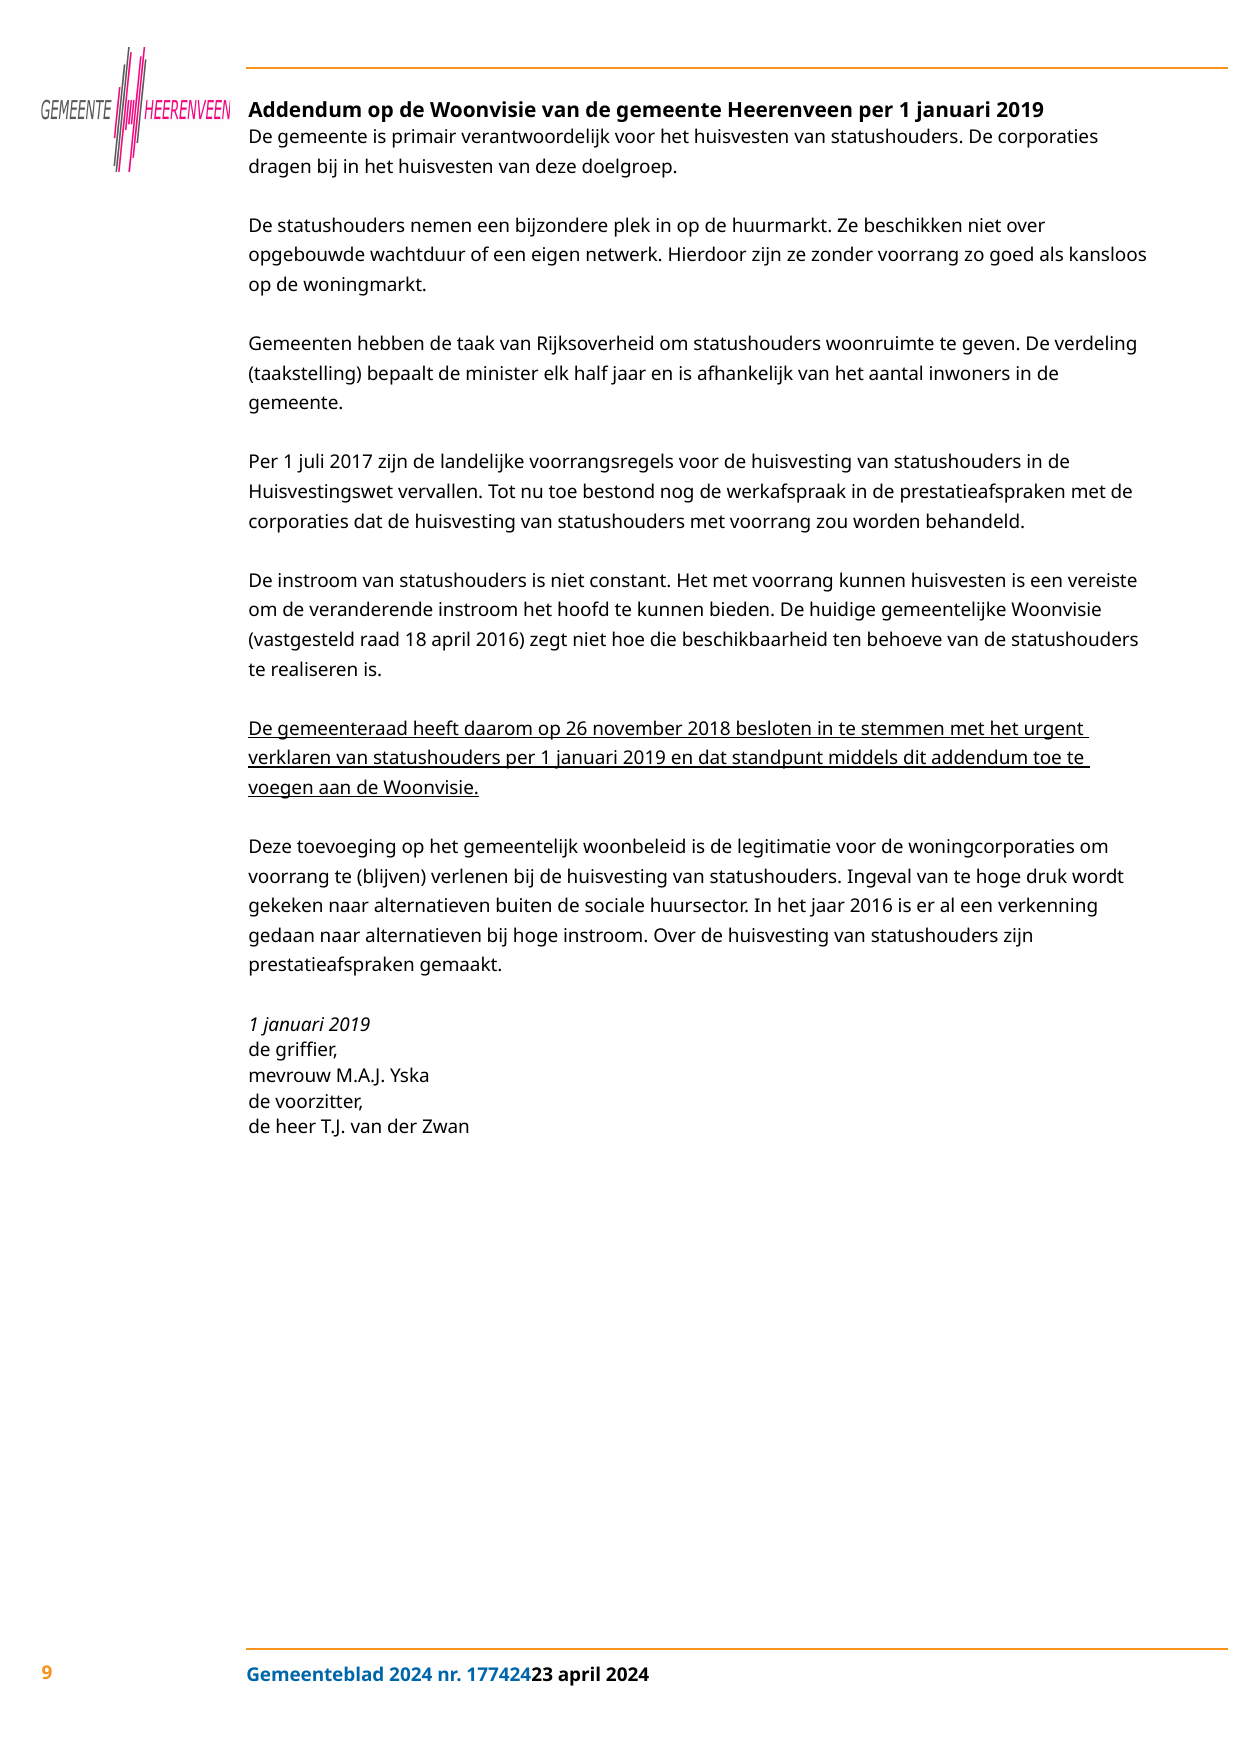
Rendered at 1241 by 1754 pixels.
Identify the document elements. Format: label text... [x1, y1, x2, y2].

text Gemeenten hebben de taak van Rijksoverheid om statushouders woonruimte te geven. De verdeling (taakstelling) bepaalt de minister elk half jaar en is afhankelijk van het aantal inwoners in de gemeente. [248, 330, 1152, 415]
text 1 januari 2019 [248, 1011, 1152, 1037]
text mevrouw M.A.J. Yska [248, 1062, 1152, 1088]
text Addendum op de Woonvisie van de gemeente Heerenveen per 1 januari 2019 [248, 95, 1152, 123]
text De instroom van statushouders is niet constant. Het met voorrang kunnen huisvesten is een vereiste om de veranderende instroom het hoofd te kunnen bieden. De huidige gemeentelijke Woonvisie (vastgesteld raad 18 april 2016) zegt niet hoe die beschikbaarheid ten behoeve van de statushouders te realiseren is. [248, 567, 1152, 682]
text De gemeenteraad heeft daarom op 26 november 2018 besloten in te stemmen met het urgent verklaren van statushouders per 1 januari 2019 en dat standpunt middels dit addendum toe te voegen aan de Woonvisie. [248, 715, 1152, 800]
text De gemeente is primair verantwoordelijk voor het huisvesten van statushouders. De corporaties dragen bij in het huisvesten van deze doelgroep. [248, 123, 1152, 179]
picture [41, 47, 231, 172]
text De statushouders nemen een bijzondere plek in op de huurmarkt. Ze beschikken niet over opgebouwde wachtduur of een eigen netwerk. Hierdoor zijn ze zonder voorrang zo goed als kansloos op de woningmarkt. [248, 212, 1152, 297]
text de heer T.J. van der Zwan [248, 1114, 1152, 1139]
text Deze toevoeging op het gemeentelijk woonbeleid is de legitimatie voor de woningcorporaties om voorrang te (blijven) verlenen bij de huisvesting van statushouders. Ingeval van te hoge druk wordt gekeken naar alternatieven buiten de sociale huursector. In het jaar 2016 is er al een verkenning gedaan naar alternatieven bij hoge instroom. Over de huisvesting van statushouders zijn prestatieafspraken gemaakt. [248, 833, 1152, 977]
text Per 1 juli 2017 zijn de landelijke voorrangsregels voor de huisvesting van statushouders in de Huisvestingswet vervallen. Tot nu toe bestond nog de werkafspraak in de prestatieafspraken met de corporaties dat de huisvesting van statushouders met voorrang zou worden behandeld. [248, 449, 1152, 534]
text de griffier, [248, 1037, 1152, 1062]
text de voorzitter, [248, 1088, 1152, 1114]
